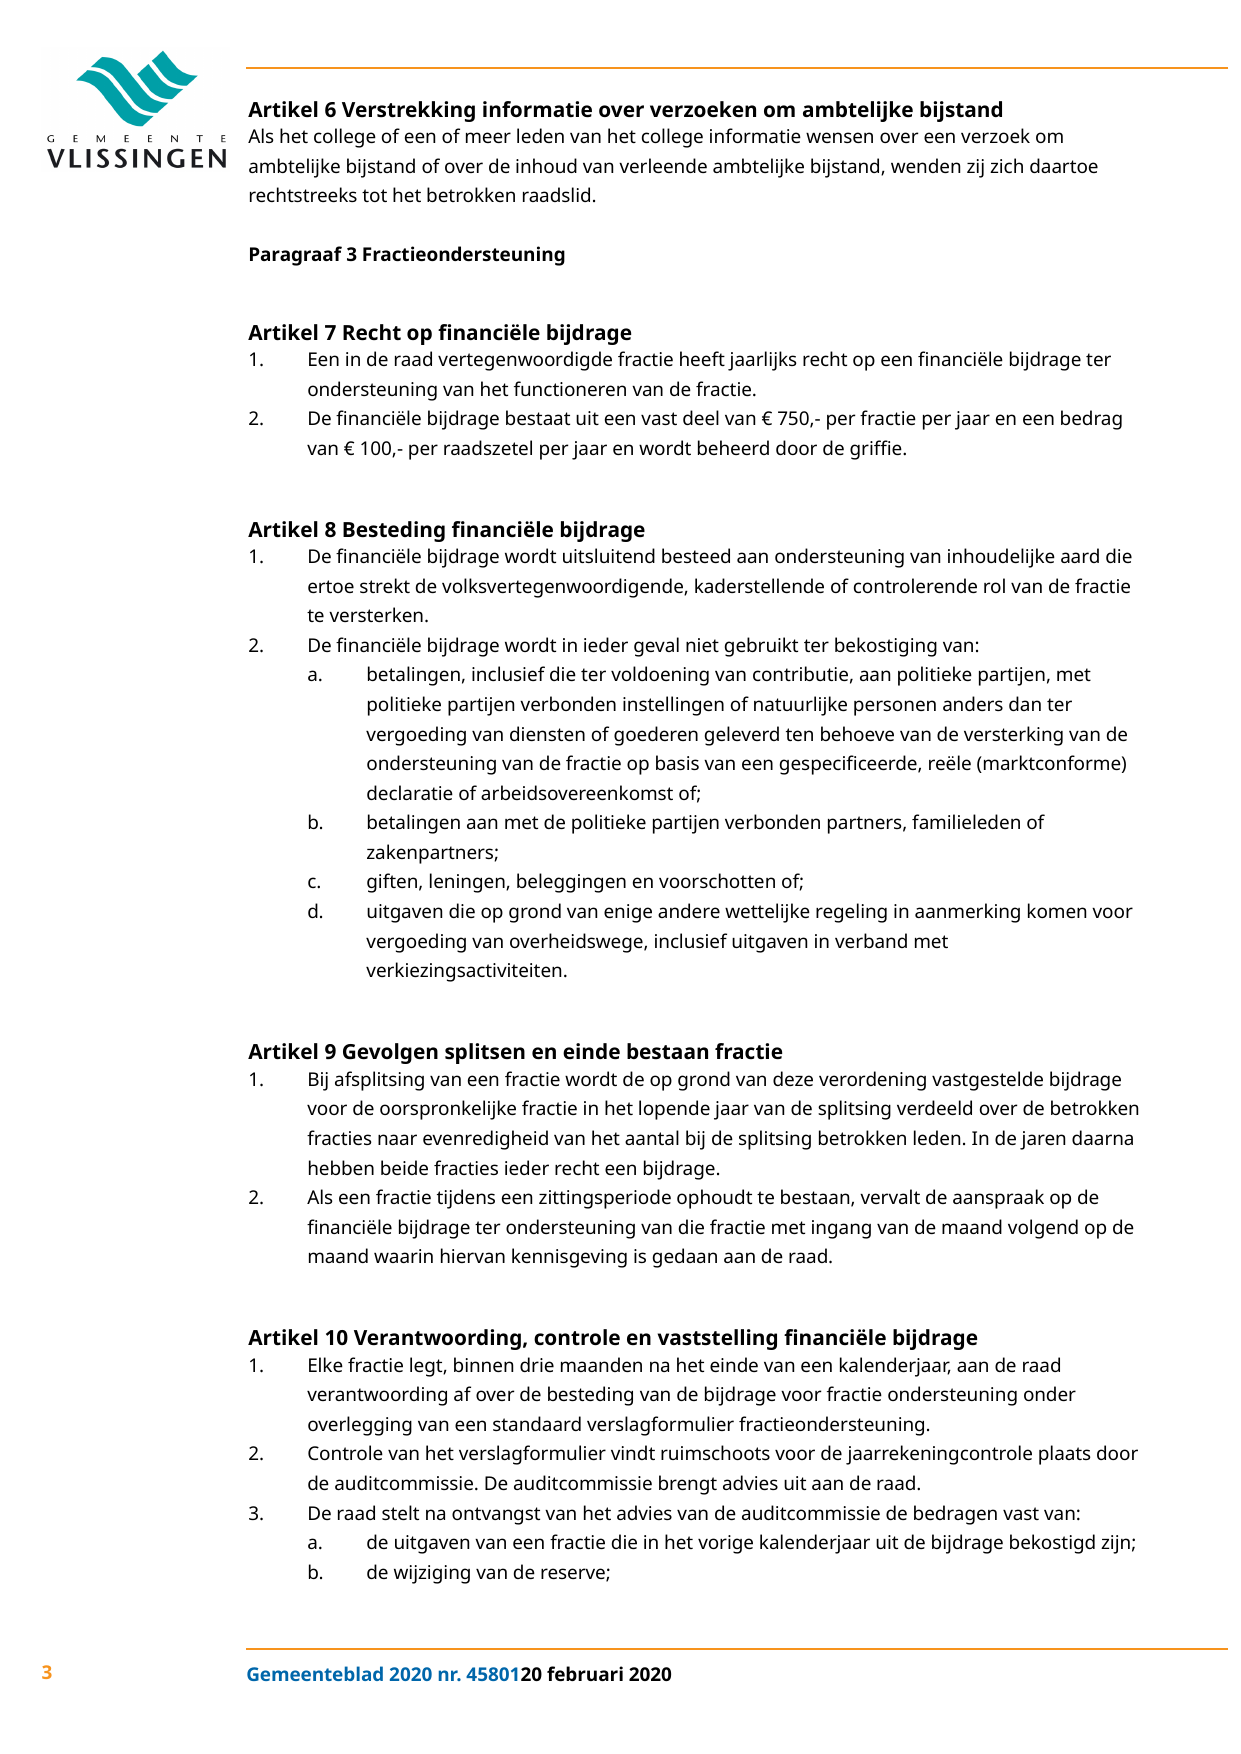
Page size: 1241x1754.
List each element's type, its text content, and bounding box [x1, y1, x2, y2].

text Artikel 9 Gevolgen splitsen en einde bestaan fractie [248, 1037, 1152, 1066]
list betalingen, inclusief die ter voldoening van contributie, aan politieke partijen, met politieke partijen verbonden instellingen of natuurlijke personen anders dan ter vergoeding van diensten of goederen geleverd ten behoeve van de versterking van de ondersteuning van de fractie op basis van een gespecificeerde, reële (marktconforme) declaratie of arbeidsovereenkomst of; [307, 662, 1152, 806]
list De financiële bijdrage wordt in ieder geval niet gebruikt ter bekostiging van: [248, 632, 1152, 658]
text Artikel 10 Verantwoording, controle en vaststelling financiële bijdrage [248, 1323, 1152, 1352]
list Elke fractie legt, binnen drie maanden na het einde van een kalenderjaar, aan de raad verantwoording af over de besteding van de bijdrage voor fractie ondersteuning onder overlegging van een standaard verslagformulier fractieondersteuning. [248, 1352, 1152, 1437]
list de wijziging van de reserve; [307, 1559, 1152, 1585]
list Als een fractie tijdens een zittingsperiode ophoudt te bestaan, vervalt de aanspraak op de financiële bijdrage ter ondersteuning van die fractie met ingang van de maand volgend op de maand waarin hiervan kennisgeving is gedaan aan de raad. [248, 1184, 1152, 1269]
list Controle van het verslagformulier vindt ruimschoots voor de jaarrekeningcontrole plaats door de auditcommissie. De auditcommissie brengt advies uit aan de raad. [248, 1441, 1152, 1496]
list giften, leningen, beleggingen en voorschotten of; [307, 869, 1152, 894]
list Een in de raad vertegenwoordigde fractie heeft jaarlijks recht op een financiële bijdrage ter ondersteuning van het functioneren van de fractie. [248, 346, 1152, 401]
text Artikel 7 Recht op financiële bijdrage [248, 318, 1152, 346]
text Artikel 8 Besteding financiële bijdrage [248, 515, 1152, 543]
picture [41, 47, 231, 172]
list Bij afsplitsing van een fractie wordt de op grond van deze verordening vastgestelde bijdrage voor de oorspronkelijke fractie in het lopende jaar van de splitsing verdeeld over de betrokken fracties naar evenredigheid van het aantal bij de splitsing betrokken leden. In de jaren daarna hebben beide fracties ieder recht een bijdrage. [248, 1066, 1152, 1180]
text Artikel 6 Verstrekking informatie over verzoeken om ambtelijke bijstand [248, 95, 1152, 123]
list De financiële bijdrage bestaat uit een vast deel van € 750,- per fractie per jaar en een bedrag van € 100,- per raadszetel per jaar en wordt beheerd door de griffie. [248, 405, 1152, 461]
list De raad stelt na ontvangst van het advies van de auditcommissie de bedragen vast van: [248, 1500, 1152, 1526]
list De financiële bijdrage wordt uitsluitend besteed aan ondersteuning van inhoudelijke aard die ertoe strekt de volksvertegenwoordigende, kaderstellende of controlerende rol van de fractie te versterken. [248, 543, 1152, 628]
list betalingen aan met de politieke partijen verbonden partners, familieleden of zakenpartners; [307, 809, 1152, 865]
text Als het college of een of meer leden van het college informatie wensen over een verzoek om ambtelijke bijstand of over de inhoud van verleende ambtelijke bijstand, wenden zij zich daartoe rechtstreeks tot het betrokken raadslid. [248, 123, 1152, 208]
list uitgaven die op grond van enige andere wettelijke regeling in aanmerking komen voor vergoeding van overheidswege, inclusief uitgaven in verband met verkiezingsactiviteiten. [307, 898, 1152, 983]
list de uitgaven van een fractie die in het vorige kalenderjaar uit de bijdrage bekostigd zijn; [307, 1529, 1152, 1555]
text Paragraaf 3 Fractieondersteuning [248, 242, 1152, 267]
